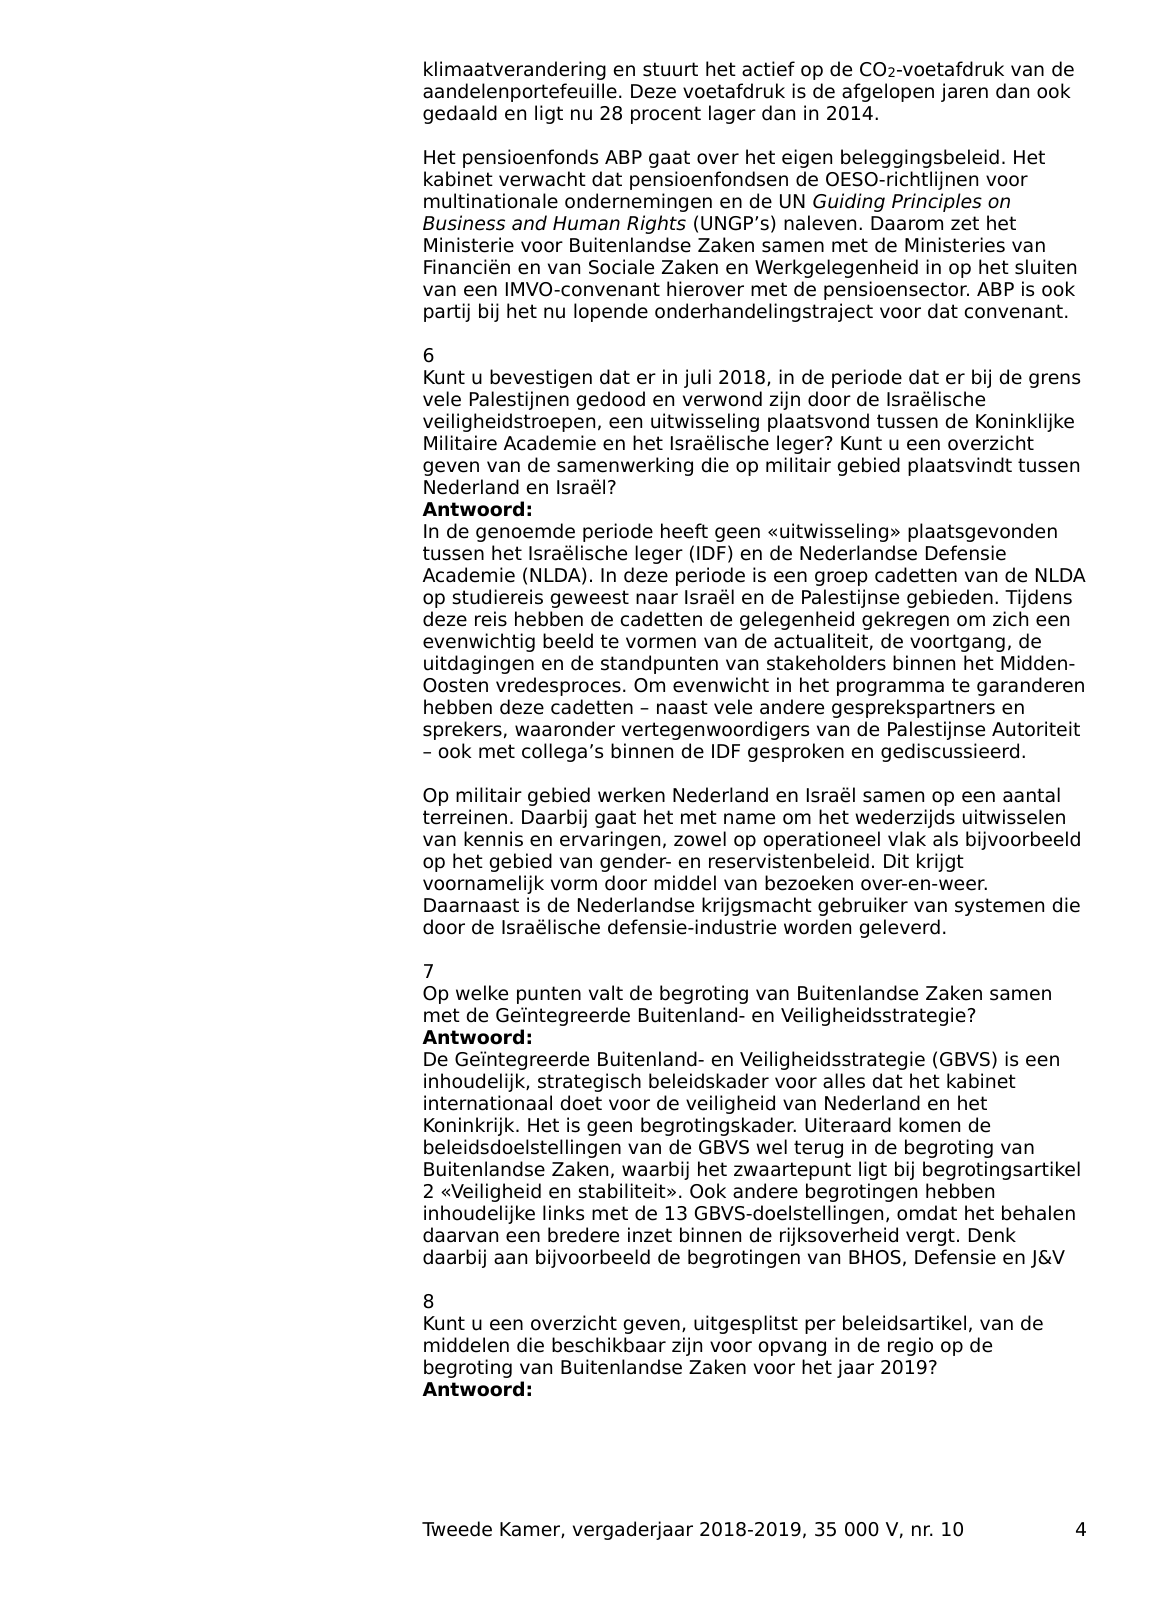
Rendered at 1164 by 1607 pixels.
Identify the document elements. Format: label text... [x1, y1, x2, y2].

text De Geïntegreerde Buitenland- en Veiligheidsstrategie (GBVS) is een inhoudelijk, strategisch beleidskader voor alles dat het kabinet internationaal doet voor de veiligheid van Nederland en het Koninkrijk. Het is geen begrotingskader. Uiteraard komen de beleidsdoelstellingen van de GBVS wel terug in de begroting van Buitenlandse Zaken, waarbij het zwaartepunt ligt bij begrotingsartikel 2 «Veiligheid en stabiliteit». Ook andere begrotingen hebben inhoudelijke links met de 13 GBVS-doelstellingen, omdat het behalen daarvan een bredere inzet binnen de rijksoverheid vergt. Denk daarbij aan bijvoorbeeld de begrotingen van BHOS, Defensie en J&V [422, 1049, 1087, 1269]
text In de genoemde periode heeft geen «uitwisseling» plaatsgevonden tussen het Israëlische leger (IDF) en de Nederlandse Defensie Academie (NLDA). In deze periode is een groep cadetten van de NLDA op studiereis geweest naar Israël en de Palestijnse gebieden. Tijdens deze reis hebben de cadetten de gelegenheid gekregen om zich een evenwichtig beeld te vormen van de actualiteit, de voortgang, de uitdagingen en de standpunten van stakeholders binnen het Midden-Oosten vredesproces. Om evenwicht in het programma te garanderen hebben deze cadetten – naast vele andere gesprekspartners en sprekers, waaronder vertegenwoordigers van de Palestijnse Autoriteit – ook met collega’s binnen de IDF gesproken en gediscussieerd. [422, 521, 1087, 763]
text Kunt u bevestigen dat er in juli 2018, in de periode dat er bij de grens vele Palestijnen gedood en verwond zijn door de Israëlische veiligheidstroepen, een uitwisseling plaatsvond tussen de Koninklijke Militaire Academie en het Israëlische leger? Kunt u een overzicht geven van de samenwerking die op militair gebied plaatsvindt tussen Nederland en Israël? [422, 367, 1087, 499]
text Antwoord: [422, 499, 1087, 521]
text Kunt u een overzicht geven, uitgesplitst per beleidsartikel, van de middelen die beschikbaar zijn voor opvang in de regio op de begroting van Buitenlandse Zaken voor het jaar 2019? [422, 1313, 1087, 1379]
text Antwoord: [422, 1379, 1087, 1401]
text 6 [422, 345, 1087, 367]
text 7 [422, 961, 1087, 983]
text Op welke punten valt de begroting van Buitenlandse Zaken samen met de Geïntegreerde Buitenland- en Veiligheidsstrategie? [422, 983, 1087, 1027]
text Op militair gebied werken Nederland en Israël samen op een aantal terreinen. Daarbij gaat het met name om het wederzijds uitwisselen van kennis en ervaringen, zowel op operationeel vlak als bijvoorbeeld op het gebied van gender- en reservistenbeleid. Dit krijgt voornamelijk vorm door middel van bezoeken over-en-weer. Daarnaast is de Nederlandse krijgsmacht gebruiker van systemen die door de Israëlische defensie-industrie worden geleverd. [422, 785, 1087, 939]
text Het pensioenfonds ABP gaat over het eigen beleggingsbeleid. Het kabinet verwacht dat pensioenfondsen de OESO-richtlijnen voor multinationale ondernemingen en de UN Guiding Principles on Business and Human Rights (UNGP’s) naleven. Daarom zet het Ministerie voor Buitenlandse Zaken samen met de Ministeries van Financiën en van Sociale Zaken en Werkgelegenheid in op het sluiten van een IMVO-convenant hierover met de pensioensector. ABP is ook partij bij het nu lopende onderhandelingstraject voor dat convenant. [422, 147, 1087, 323]
text klimaatverandering en stuurt het actief op de CO2-voetafdruk van de aandelenportefeuille. Deze voetafdruk is de afgelopen jaren dan ook gedaald en ligt nu 28 procent lager dan in 2014. [422, 59, 1087, 125]
text 8 [422, 1291, 1087, 1313]
text Antwoord: [422, 1027, 1087, 1049]
